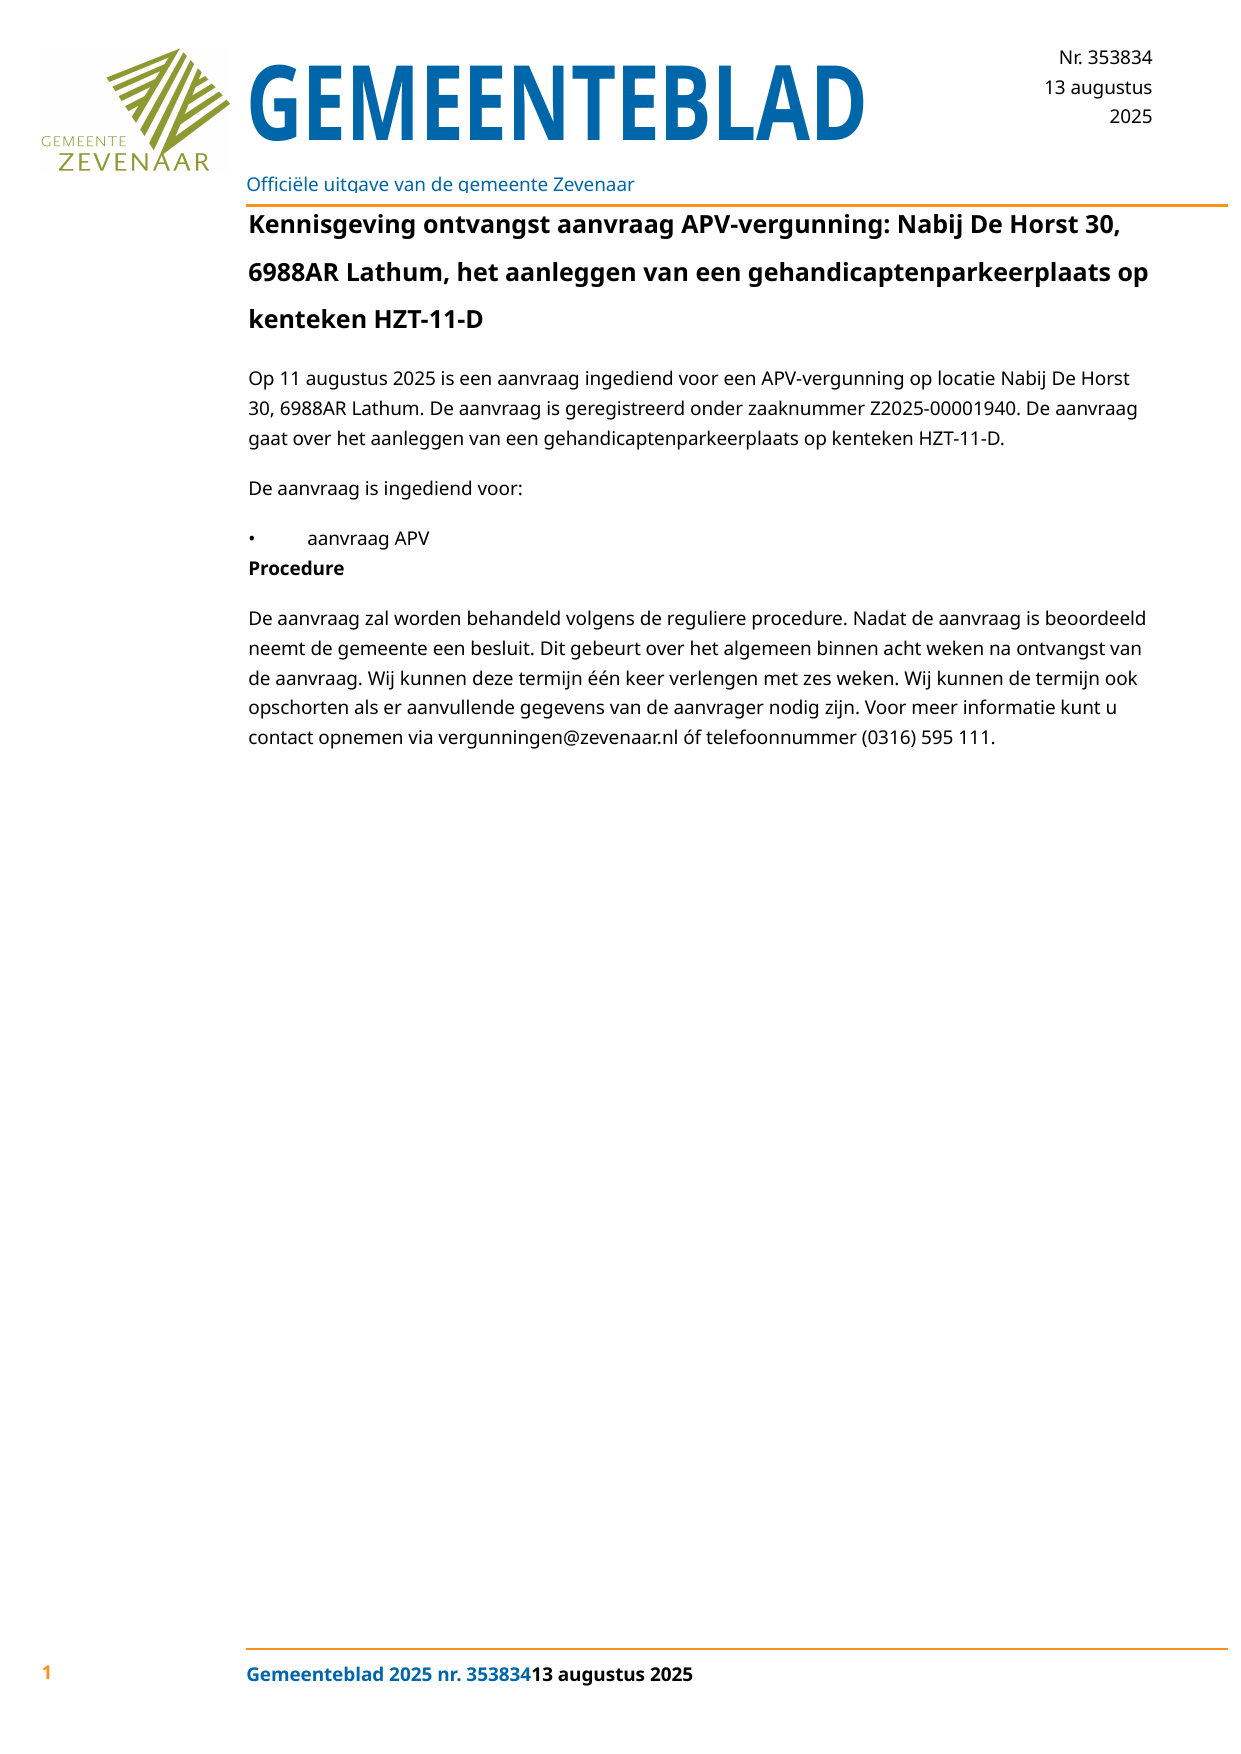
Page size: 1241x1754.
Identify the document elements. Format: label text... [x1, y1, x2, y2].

text De aanvraag zal worden behandeld volgens de reguliere procedure. Nadat de aanvraag is beoordeeld neemt de gemeente een besluit. Dit gebeurt over het algemeen binnen acht weken na ontvangst van de aanvraag. Wij kunnen deze termijn één keer verlengen met zes weken. Wij kunnen de termijn ook opschorten als er aanvullende gegevens van de aanvrager nodig zijn. Voor meer informatie kunt u contact opnemen via vergunningen@zevenaar.nl óf telefoonnummer (0316) 595 111. [248, 606, 1152, 749]
list aanvraag APV [248, 526, 1152, 551]
text Op 11 augustus 2025 is een aanvraag ingediend voor een APV-vergunning op locatie Nabij De Horst 30, 6988AR Lathum. De aanvraag is geregistreerd onder zaaknummer Z2025-00001940. De aanvraag gaat over het aanleggen van een gehandicaptenparkeerplaats op kenteken HZT-11-D. [248, 366, 1152, 450]
text Procedure [248, 555, 1152, 581]
text De aanvraag is ingediend voor: [248, 475, 1152, 501]
picture [41, 47, 231, 172]
text Kennisgeving ontvangst aanvraag APV-vergunning: Nabij De Horst 30, 6988AR Lathum, het aanleggen van een gehandicaptenparkeerplaats op kenteken HZT-11-D [248, 207, 1152, 336]
